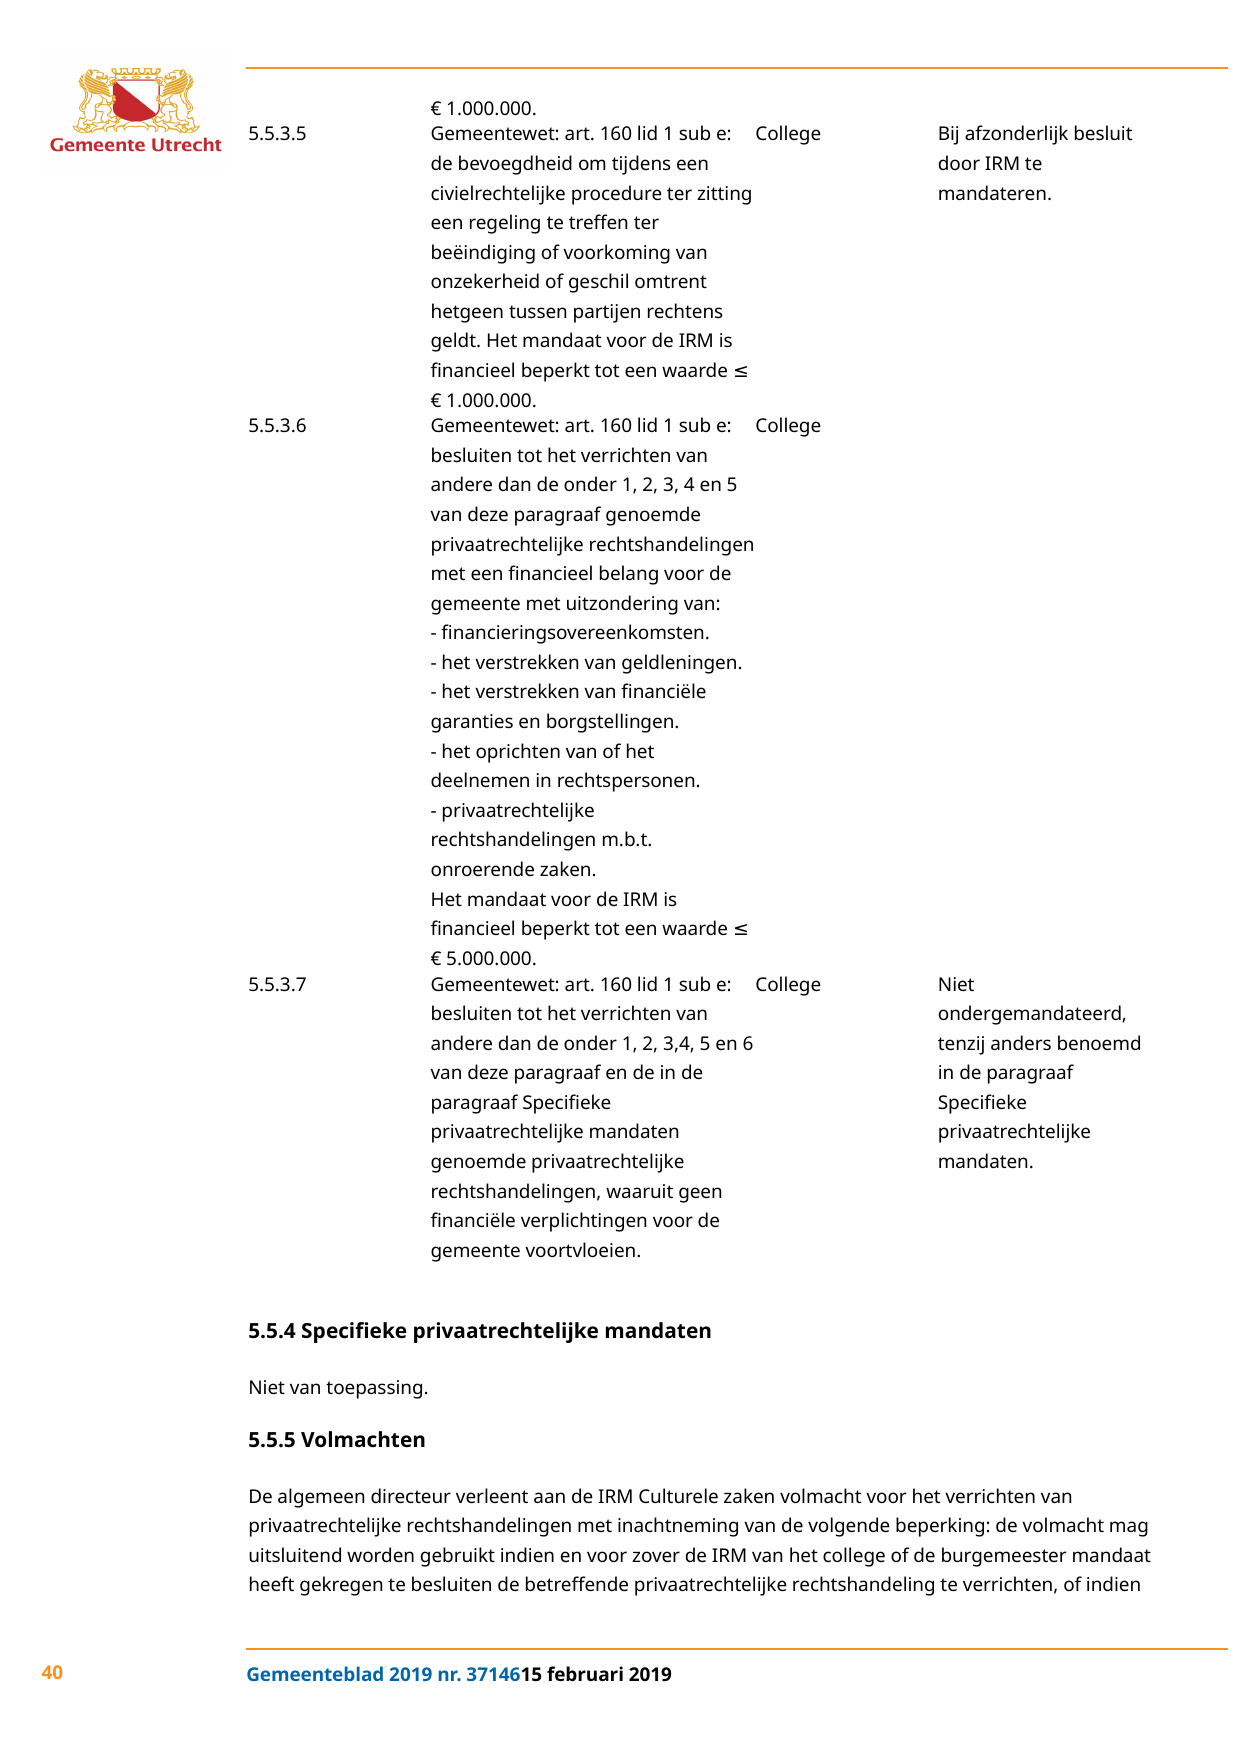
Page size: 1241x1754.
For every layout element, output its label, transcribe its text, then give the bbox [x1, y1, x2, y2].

table_cell [755, 95, 938, 121]
picture [41, 47, 231, 172]
table_cell [248, 95, 430, 121]
table_cell College [755, 121, 938, 412]
text 5.5.5 Volmachten [248, 1425, 1152, 1453]
table_cell Gemeentewet: art. 160 lid 1 sub e: besluiten tot het verrichten van andere dan de onder 1, 2, 3,4, 5 en 6 van deze paragraaf en de in de paragraaf Specifieke privaatrechtelijke mandaten genoemde privaatrechtelijke rechtshandelingen, waaruit geen financiële verplichtingen voor de gemeente voortvloeien. [430, 971, 755, 1263]
table_cell [938, 95, 1152, 121]
table_cell 5.5.3.5 [248, 121, 430, 412]
text De algemeen directeur verleent aan de IRM Culturele zaken volmacht voor het verrichten van privaatrechtelijke rechtshandelingen met inachtneming van de volgende beperking: de volmacht mag uitsluitend worden gebruikt indien en voor zover de IRM van het college of de burgemeester mandaat heeft gekregen te besluiten de betreffende privaatrechtelijke rechtshandeling te verrichten, of indien [248, 1483, 1152, 1597]
table_cell Bij afzonderlijk besluit door IRM te mandateren. [938, 121, 1152, 412]
table_cell College [755, 413, 938, 971]
table_cell 5.5.3.6 [248, 413, 430, 971]
text Niet van toepassing. [248, 1374, 1152, 1400]
table_cell Gemeentewet: art. 160 lid 1 sub e: besluiten tot het verrichten van andere dan de onder 1, 2, 3, 4 en 5 van deze paragraaf genoemde privaatrechtelijke rechtshandelingen met een financieel belang voor de gemeente met uitzondering van: - financieringsovereenkomsten. - het verstrekken van geldleningen. - het verstrekken van financiële garanties en borgstellingen. - het oprichten van of het deelnemen in rechtspersonen. - privaatrechtelijke rechtshandelingen m.b.t. onroerende zaken. Het mandaat voor de IRM is financieel beperkt tot een waarde ≤ € 5.000.000. [430, 413, 755, 971]
table_cell € 1.000.000. [430, 95, 755, 121]
text 5.5.4 Specifieke privaatrechtelijke mandaten [248, 1316, 1152, 1345]
table_cell Niet ondergemandateerd, tenzij anders benoemd in de paragraaf Specifieke privaatrechtelijke mandaten. [938, 971, 1152, 1263]
table_cell [938, 413, 1152, 971]
table_cell College [755, 971, 938, 1263]
table_cell 5.5.3.7 [248, 971, 430, 1263]
table_cell Gemeentewet: art. 160 lid 1 sub e: de bevoegdheid om tijdens een civielrechtelijke procedure ter zitting een regeling te treffen ter beëindiging of voorkoming van onzekerheid of geschil omtrent hetgeen tussen partijen rechtens geldt. Het mandaat voor de IRM is financieel beperkt tot een waarde ≤ € 1.000.000. [430, 121, 755, 412]
